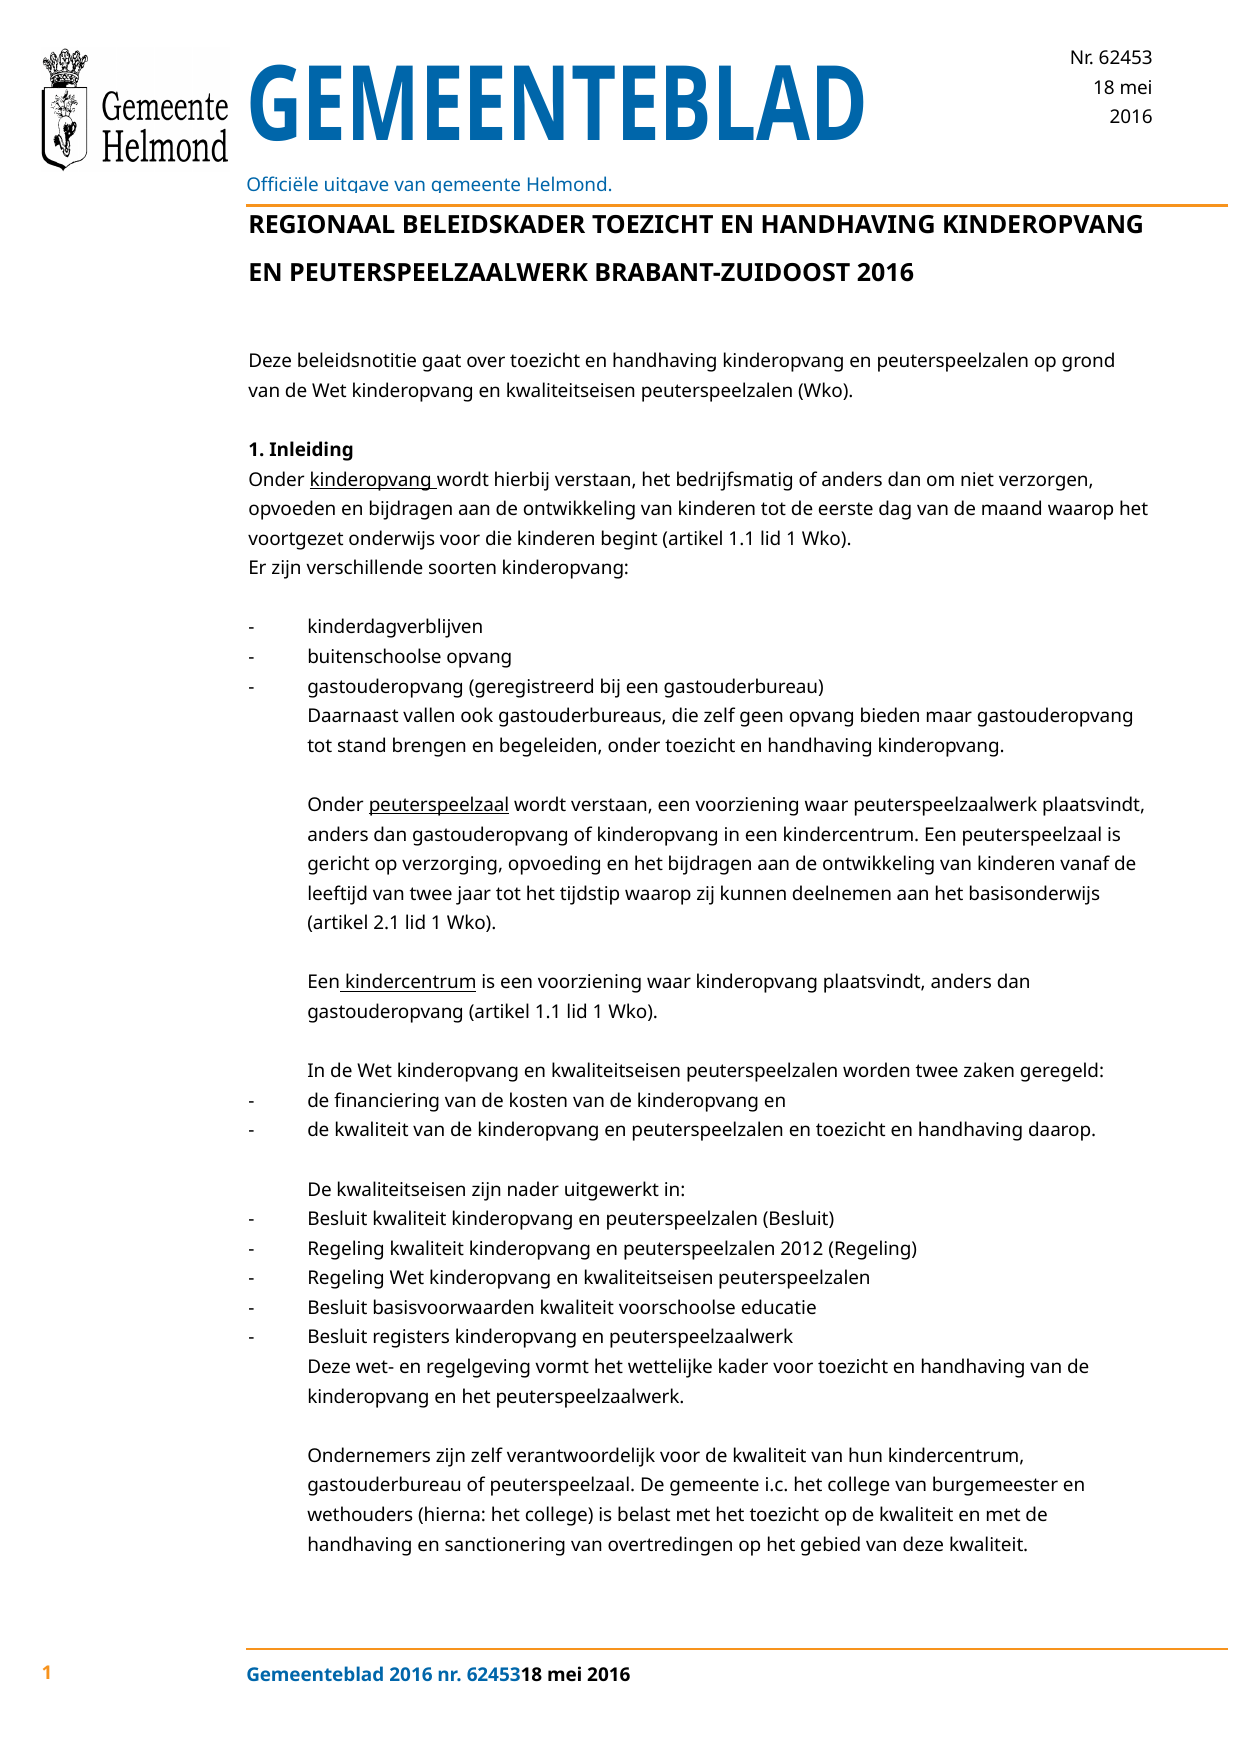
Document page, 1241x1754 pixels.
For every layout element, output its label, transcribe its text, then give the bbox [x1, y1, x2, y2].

list Regeling kwaliteit kinderopvang en peuterspeelzalen 2012 (Regeling) [248, 1235, 1152, 1261]
list Regeling Wet kinderopvang en kwaliteitseisen peuterspeelzalen [248, 1264, 1152, 1290]
list Daarnaast vallen ook gastouderbureaus, die zelf geen opvang bieden maar gastouderopvang tot stand brengen en begeleiden, onder toezicht en handhaving kinderopvang. [248, 702, 1152, 758]
text 1. Inleiding [248, 436, 1152, 462]
list de financiering van de kosten van de kinderopvang en [248, 1087, 1152, 1113]
list Ondernemers zijn zelf verantwoordelijk voor de kwaliteit van hun kindercentrum, gastouderbureau of peuterspeelzaal. De gemeente i.c. het college van burgemeester en wethouders (hierna: het college) is belast met het toezicht op de kwaliteit en met de handhaving en sanctionering van overtredingen op het gebied van deze kwaliteit. [248, 1442, 1152, 1557]
list gastouderopvang (geregistreerd bij een gastouderbureau) [248, 673, 1152, 699]
text REGIONAAL BELEIDSKADER TOEZICHT EN HANDHAVING KINDEROPVANG EN PEUTERSPEELZAALWERK BRABANT-ZUIDOOST 2016 [248, 207, 1152, 288]
list Deze wet- en regelgeving vormt het wettelijke kader voor toezicht en handhaving van de kinderopvang en het peuterspeelzaalwerk. [248, 1353, 1152, 1409]
list De kwaliteitseisen zijn nader uitgewerkt in: [248, 1176, 1152, 1202]
text Deze beleidsnotitie gaat over toezicht en handhaving kinderopvang en peuterspeelzalen op grond van de Wet kinderopvang en kwaliteitseisen peuterspeelzalen (Wko). [248, 347, 1152, 403]
list Onder peuterspeelzaal wordt verstaan, een voorziening waar peuterspeelzaalwerk plaatsvindt, anders dan gastouderopvang of kinderopvang in een kindercentrum. Een peuterspeelzaal is gericht op verzorging, opvoeding en het bijdragen aan de ontwikkeling van kinderen vanaf de leeftijd van twee jaar tot het tijdstip waarop zij kunnen deelnemen aan het basisonderwijs (artikel 2.1 lid 1 Wko). [248, 791, 1152, 935]
picture [41, 47, 231, 172]
list Besluit kwaliteit kinderopvang en peuterspeelzalen (Besluit) [248, 1205, 1152, 1231]
list Besluit basisvoorwaarden kwaliteit voorschoolse educatie [248, 1294, 1152, 1320]
list de kwaliteit van de kinderopvang en peuterspeelzalen en toezicht en handhaving daarop. [248, 1117, 1152, 1142]
list kinderdagverblijven [248, 614, 1152, 639]
list buitenschoolse opvang [248, 643, 1152, 669]
list In de Wet kinderopvang en kwaliteitseisen peuterspeelzalen worden twee zaken geregeld: [248, 1057, 1152, 1083]
list Een kindercentrum is een voorziening waar kinderopvang plaatsvindt, anders dan gastouderopvang (artikel 1.1 lid 1 Wko). [248, 969, 1152, 1024]
list Besluit registers kinderopvang en peuterspeelzaalwerk [248, 1324, 1152, 1349]
text Er zijn verschillende soorten kinderopvang: [248, 554, 1152, 580]
text Onder kinderopvang wordt hierbij verstaan, het bedrijfsmatig of anders dan om niet verzorgen, opvoeden en bijdragen aan de ontwikkeling van kinderen tot de eerste dag van de maand waarop het voortgezet onderwijs voor die kinderen begint (artikel 1.1 lid 1 Wko). [248, 466, 1152, 551]
